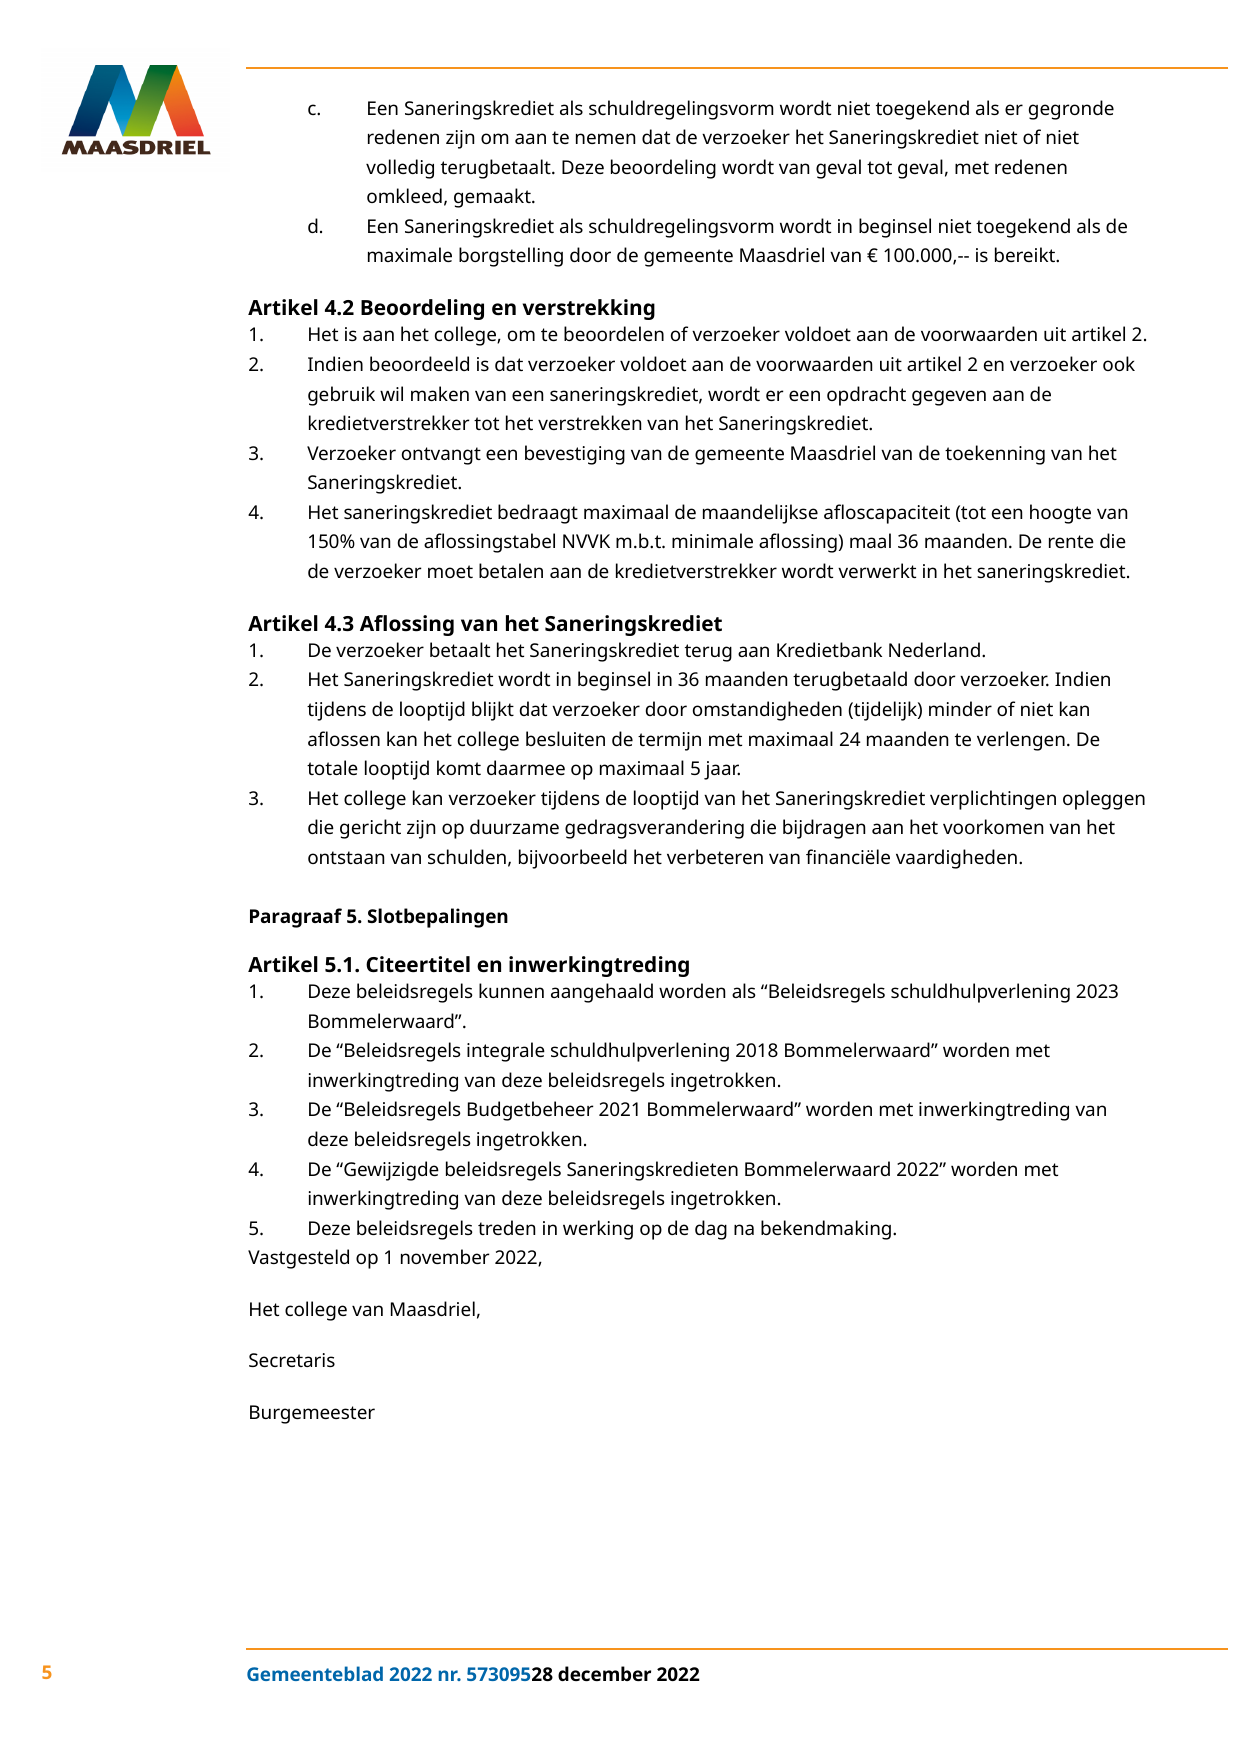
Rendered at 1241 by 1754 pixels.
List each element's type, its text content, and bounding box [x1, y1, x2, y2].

list Het is aan het college, om te beoordelen of verzoeker voldoet aan de voorwaarden uit artikel 2. [248, 322, 1152, 347]
text Artikel 5.1. Citeertitel en inwerkingtreding [248, 950, 1152, 978]
text Secretaris [248, 1347, 1152, 1373]
list Deze beleidsregels treden in werking op de dag na bekendmaking. [248, 1215, 1152, 1241]
list Een Saneringskrediet als schuldregelingsvorm wordt niet toegekend als er gegronde redenen zijn om aan te nemen dat de verzoeker het Saneringskrediet niet of niet volledig terugbetaalt. Deze beoordeling wordt van geval tot geval, met redenen omkleed, gemaakt. [307, 95, 1152, 209]
text Artikel 4.3 Aflossing van het Saneringskrediet [248, 609, 1152, 637]
text Artikel 4.2 Beoordeling en verstrekking [248, 293, 1152, 322]
text Paragraaf 5. Slotbepalingen [248, 903, 1152, 929]
list Het saneringskrediet bedraagt maximaal de maandelijkse afloscapaciteit (tot een hoogte van 150% van de aflossingstabel NVVK m.b.t. minimale aflossing) maal 36 maanden. De rente die de verzoeker moet betalen aan de kredietverstrekker wordt verwerkt in het saneringskrediet. [248, 499, 1152, 584]
list Het Saneringskrediet wordt in beginsel in 36 maanden terugbetaald door verzoeker. Indien tijdens de looptijd blijkt dat verzoeker door omstandigheden (tijdelijk) minder of niet kan aflossen kan het college besluiten de termijn met maximaal 24 maanden te verlengen. De totale looptijd komt daarmee op maximaal 5 jaar. [248, 667, 1152, 781]
list Verzoeker ontvangt een bevestiging van de gemeente Maasdriel van de toekenning van het Saneringskrediet. [248, 440, 1152, 495]
picture [41, 47, 231, 172]
list Het college kan verzoeker tijdens de looptijd van het Saneringskrediet verplichtingen opleggen die gericht zijn op duurzame gedragsverandering die bijdragen aan het voorkomen van het ontstaan van schulden, bijvoorbeeld het verbeteren van financiële vaardigheden. [248, 785, 1152, 870]
text Vastgesteld op 1 november 2022, [248, 1244, 1152, 1270]
list Indien beoordeeld is dat verzoeker voldoet aan de voorwaarden uit artikel 2 en verzoeker ook gebruik wil maken van een saneringskrediet, wordt er een opdracht gegeven aan de kredietverstrekker tot het verstrekken van het Saneringskrediet. [248, 351, 1152, 436]
list Deze beleidsregels kunnen aangehaald worden als “Beleidsregels schuldhulpverlening 2023 Bommelerwaard”. [248, 978, 1152, 1034]
list Een Saneringskrediet als schuldregelingsvorm wordt in beginsel niet toegekend als de maximale borgstelling door de gemeente Maasdriel van € 100.000,-- is bereikt. [307, 213, 1152, 268]
list De “Beleidsregels Budgetbeheer 2021 Bommelerwaard” worden met inwerkingtreding van deze beleidsregels ingetrokken. [248, 1097, 1152, 1152]
list De “Beleidsregels integrale schuldhulpverlening 2018 Bommelerwaard” worden met inwerkingtreding van deze beleidsregels ingetrokken. [248, 1037, 1152, 1093]
text Burgemeester [248, 1399, 1152, 1425]
list De “Gewijzigde beleidsregels Saneringskredieten Bommelerwaard 2022” worden met inwerkingtreding van deze beleidsregels ingetrokken. [248, 1156, 1152, 1211]
list De verzoeker betaalt het Saneringskrediet terug aan Kredietbank Nederland. [248, 637, 1152, 663]
text Het college van Maasdriel, [248, 1296, 1152, 1322]
